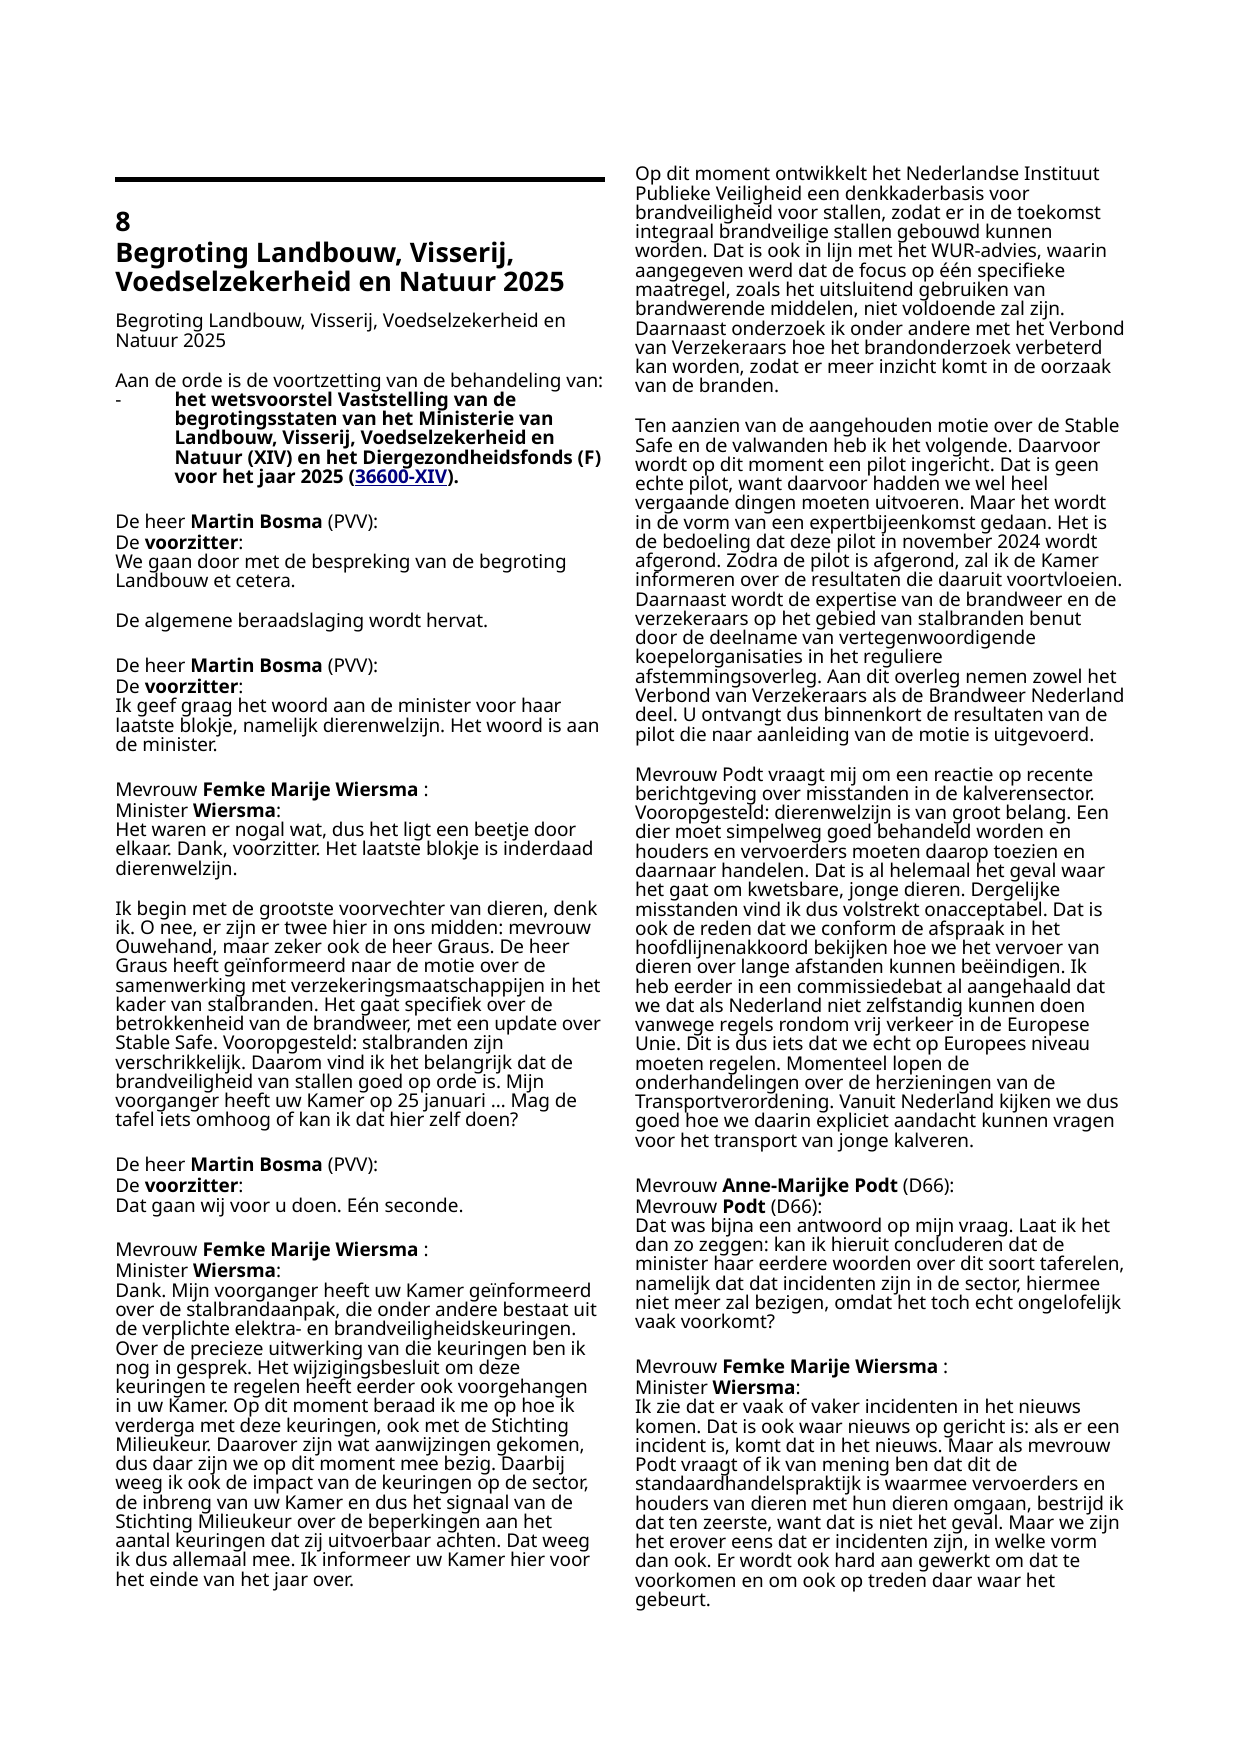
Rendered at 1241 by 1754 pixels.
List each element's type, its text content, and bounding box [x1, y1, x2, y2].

text Op dit moment ontwikkelt het Nederlandse Instituut Publieke Veiligheid een denkkaderbasis voor brandveiligheid voor stallen, zodat er in de toekomst integraal brandveilige stallen gebouwd kunnen worden. Dat is ook in lijn met het WUR-advies, waarin aangegeven werd dat de focus op één specifieke maatregel, zoals het uitsluitend gebruiken van brandwerende middelen, niet voldoende zal zijn. Daarnaast onderzoek ik onder andere met het Verbond van Verzekeraars hoe het brandonderzoek verbeterd kan worden, zodat er meer inzicht komt in de oorzaak van de branden. [635, 165, 1125, 397]
text Minister Wiersma: [115, 1262, 605, 1282]
text Mevrouw Femke Marije Wiersma : [635, 1353, 1125, 1379]
text Begroting Landbouw, Visserij, Voedselzekerheid en Natuur 2025 [115, 312, 605, 351]
text Dat was bijna een antwoord op mijn vraag. Laat ik het dan zo zeggen: kan ik hieruit concluderen dat de minister haar eerdere woorden over dit soort taferelen, namelijk dat dat incidenten zijn in de sector, hiermee niet meer zal bezigen, omdat het toch echt ongelofelijk vaak voorkomt? [635, 1217, 1125, 1332]
text Mevrouw Podt vraagt mij om een reactie op recente berichtgeving over misstanden in de kalverensector. Vooropgesteld: dierenwelzijn is van groot belang. Een dier moet simpelweg goed behandeld worden en houders en vervoerders moeten daarop toezien en daarnaar handelen. Dat is al helemaal het geval waar het gaat om kwetsbare, jonge dieren. Dergelijke misstanden vind ik dus volstrekt onacceptabel. Dat is ook de reden dat we conform de afspraak in het hoofdlijnenakkoord bekijken hoe we het vervoer van dieren over lange afstanden kunnen beëindigen. Ik heb eerder in een commissiedebat al aangehaald dat we dat als Nederland niet zelfstandig kunnen doen vanwege regels rondom vrij verkeer in de Europese Unie. Dit is dus iets dat we echt op Europees niveau moeten regelen. Momenteel lopen de onderhandelingen over de herzieningen van de Transportverordening. Vanuit Nederland kijken we dus goed hoe we daarin expliciet aandacht kunnen vragen voor het transport van jonge kalveren. [635, 766, 1125, 1151]
text We gaan door met de bespreking van de begroting Landbouw et cetera. [115, 553, 605, 591]
text Dat gaan wij voor u doen. Eén seconde. [115, 1197, 605, 1216]
text Mevrouw Femke Marije Wiersma : [115, 776, 605, 802]
text De heer Martin Bosma (PVV): [115, 652, 605, 678]
text Minister Wiersma: [635, 1379, 1125, 1398]
text De voorzitter: [115, 534, 605, 553]
text Mevrouw Podt (D66): [635, 1198, 1125, 1217]
text Mevrouw Femke Marije Wiersma : [115, 1237, 605, 1262]
text De heer Martin Bosma (PVV): [115, 508, 605, 534]
text De algemene beraadslaging wordt hervat. [115, 612, 605, 631]
list het wetsvoorstel Vaststelling van de begrotingsstaten van het Ministerie van Landbouw, Visserij, Voedselzekerheid en Natuur (XIV) en het Diergezondheidsfonds (F) voor het jaar 2025 (36600-XIV). [115, 391, 605, 487]
text Minister Wiersma: [115, 802, 605, 821]
text Ik zie dat er vaak of vaker incidenten in het nieuws komen. Dat is ook waar nieuws op gericht is: als er een incident is, komt dat in het nieuws. Maar als mevrouw Podt vraagt of ik van mening ben dat dit de standaardhandelspraktijk is waarmee vervoerders en houders van dieren met hun dieren omgaan, bestrijd ik dat ten zeerste, want dat is niet het geval. Maar we zijn het erover eens dat er incidenten zijn, in welke vorm dan ook. Er wordt ook hard aan gewerkt om dat te voorkomen en om ook op treden daar waar het gebeurt. [635, 1398, 1125, 1610]
text Mevrouw Anne-Marijke Podt (D66): [635, 1172, 1125, 1198]
text De voorzitter: [115, 678, 605, 697]
text Aan de orde is de voortzetting van de behandeling van: [115, 372, 605, 391]
text Ik begin met de grootste voorvechter van dieren, denk ik. O nee, er zijn er twee hier in ons midden: mevrouw Ouwehand, maar zeker ook de heer Graus. De heer Graus heeft geïnformeerd naar de motie over de samenwerking met verzekeringsmaatschappijen in het kader van stalbranden. Het gaat specifiek over de betrokkenheid van de brandweer, met een update over Stable Safe. Vooropgesteld: stalbranden zijn verschrikkelijk. Daarom vind ik het belangrijk dat de brandveiligheid van stallen goed op orde is. Mijn voorganger heeft uw Kamer op 25 januari … Mag de tafel iets omhoog of kan ik dat hier zelf doen? [115, 899, 605, 1131]
text Begroting Landbouw, Visserij, Voedselzekerheid en Natuur 2025 [115, 239, 605, 312]
text Ten aanzien van de aangehouden motie over de Stable Safe en de valwanden heb ik het volgende. Daarvoor wordt op dit moment een pilot ingericht. Dat is geen echte pilot, want daarvoor hadden we wel heel vergaande dingen moeten uitvoeren. Maar het wordt in de vorm van een expertbijeenkomst gedaan. Het is de bedoeling dat deze pilot in november 2024 wordt afgerond. Zodra de pilot is afgerond, zal ik de Kamer informeren over de resultaten die daaruit voortvloeien. Daarnaast wordt de expertise van de brandweer en de verzekeraars op het gebied van stalbranden benut door de deelname van vertegenwoordigende koepelorganisaties in het reguliere afstemmingsoverleg. Aan dit overleg nemen zowel het Verbond van Verzekeraars als de Brandweer Nederland deel. U ontvangt dus binnenkort de resultaten van de pilot die naar aanleiding van de motie is uitgevoerd. [635, 417, 1125, 745]
text 8 [115, 203, 605, 239]
text Het waren er nogal wat, dus het ligt een beetje door elkaar. Dank, voorzitter. Het laatste blokje is inderdaad dierenwelzijn. [115, 821, 605, 879]
text De heer Martin Bosma (PVV): [115, 1152, 605, 1177]
text Ik geef graag het woord aan de minister voor haar laatste blokje, namelijk dierenwelzijn. Het woord is aan de minister. [115, 697, 605, 755]
text De voorzitter: [115, 1177, 605, 1197]
text Dank. Mijn voorganger heeft uw Kamer geïnformeerd over de stalbrandaanpak, die onder andere bestaat uit de verplichte elektra- en brandveiligheidskeuringen. Over de precieze uitwerking van die keuringen ben ik nog in gesprek. Het wijzigingsbesluit om deze keuringen te regelen heeft eerder ook voorgehangen in uw Kamer. Op dit moment beraad ik me op hoe ik verderga met deze keuringen, ook met de Stichting Milieukeur. Daarover zijn wat aanwijzingen gekomen, dus daar zijn we op dit moment mee bezig. Daarbij weeg ik ook de impact van de keuringen op de sector, de inbreng van uw Kamer en dus het signaal van de Stichting Milieukeur over de beperkingen aan het aantal keuringen dat zij uitvoerbaar achten. Dat weeg ik dus allemaal mee. Ik informeer uw Kamer hier voor het einde van het jaar over. [115, 1282, 605, 1590]
